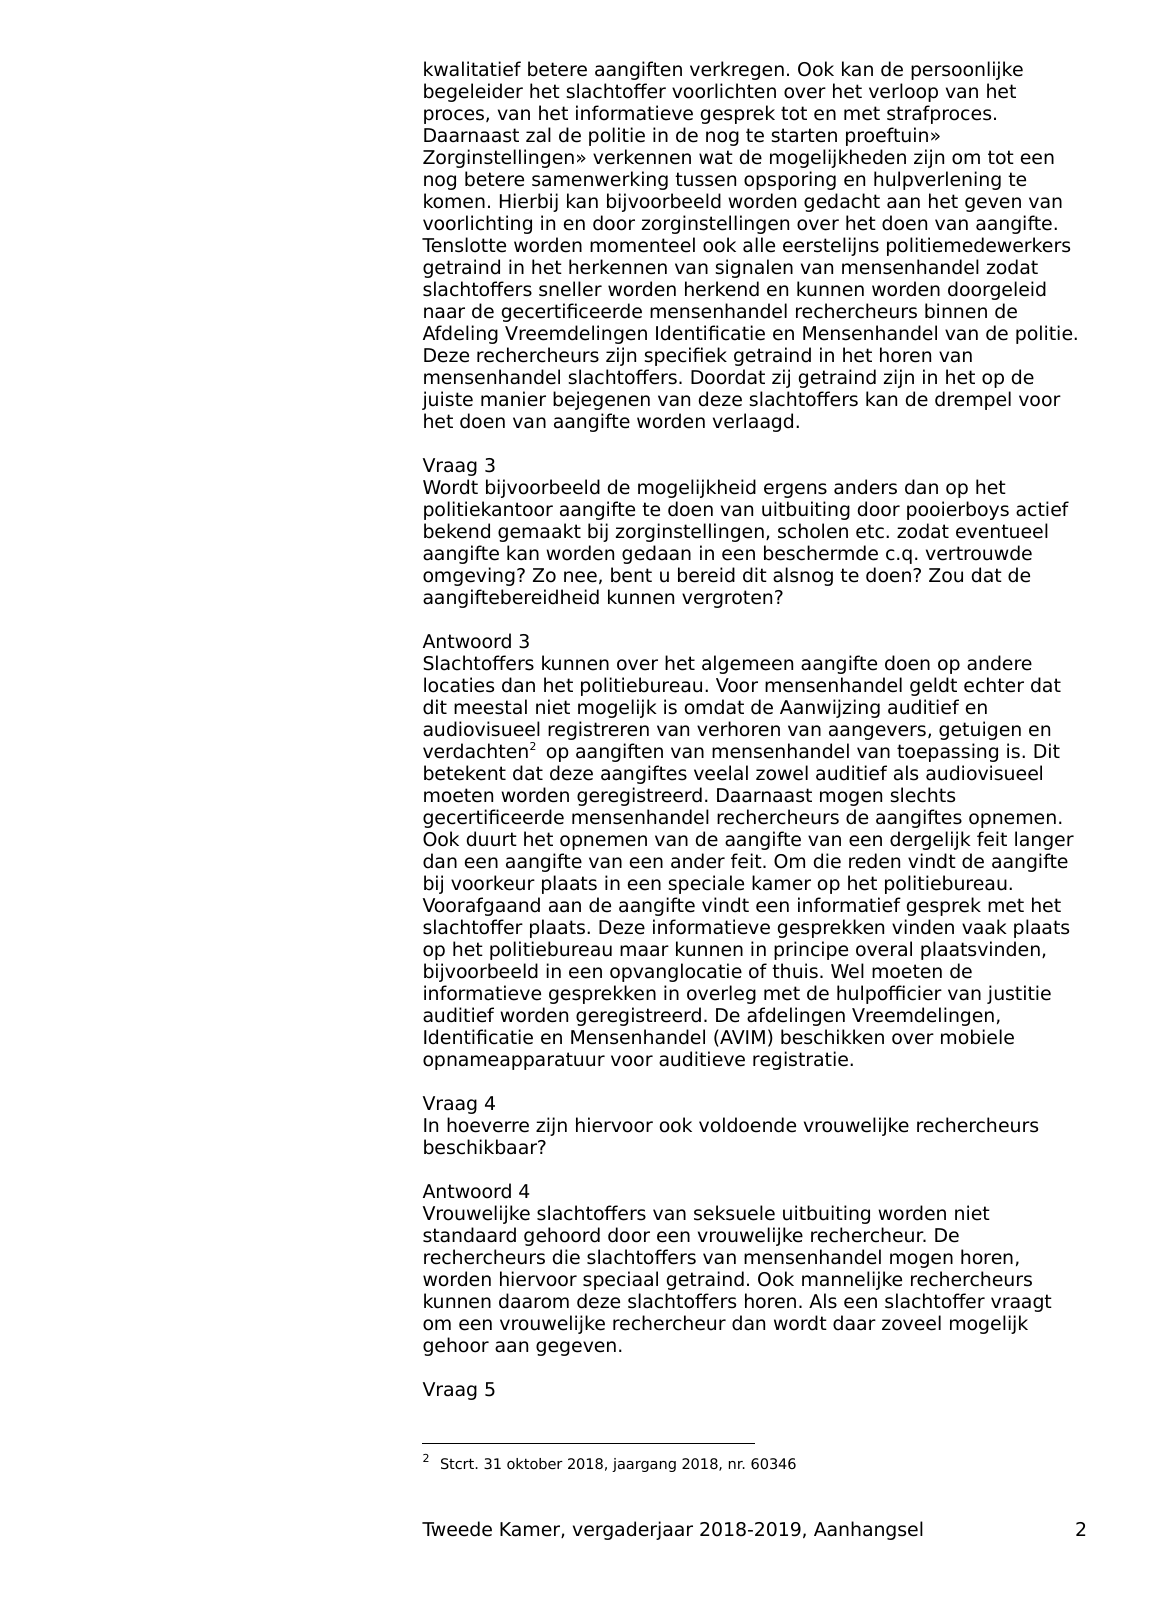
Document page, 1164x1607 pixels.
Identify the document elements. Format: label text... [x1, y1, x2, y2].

text Daarnaast zal de politie in de nog te starten proeftuin» Zorginstellingen» verkennen wat de mogelijkheden zijn om tot een nog betere samenwerking tussen opsporing en hulpverlening te komen. Hierbij kan bijvoorbeeld worden gedacht aan het geven van voorlichting in en door zorginstellingen over het doen van aangifte. [422, 125, 1087, 235]
text In hoeverre zijn hiervoor ook voldoende vrouwelijke rechercheurs beschikbaar? [422, 1115, 1087, 1159]
text Antwoord 4 [422, 1181, 1087, 1203]
text Stcrt. 31 oktober 2018, jaargang 2018, nr. 60346 [422, 1452, 1087, 1474]
text Voorafgaand aan de aangifte vindt een informatief gesprek met het slachtoffer plaats. Deze informatieve gesprekken vinden vaak plaats op het politiebureau maar kunnen in principe overal plaatsvinden, bijvoorbeeld in een opvanglocatie of thuis. Wel moeten de informatieve gesprekken in overleg met de hulpofficier van justitie auditief worden geregistreerd. De afdelingen Vreemdelingen, Identificatie en Mensenhandel (AVIM) beschikken over mobiele opnameapparatuur voor auditieve registratie. [422, 895, 1087, 1071]
text Vraag 5 [422, 1379, 1087, 1401]
text Vrouwelijke slachtoffers van seksuele uitbuiting worden niet standaard gehoord door een vrouwelijke rechercheur. De rechercheurs die slachtoffers van mensenhandel mogen horen, worden hiervoor speciaal getraind. Ook mannelijke rechercheurs kunnen daarom deze slachtoffers horen. Als een slachtoffer vraagt om een vrouwelijke rechercheur dan wordt daar zoveel mogelijk gehoor aan gegeven. [422, 1203, 1087, 1357]
text Vraag 4 [422, 1093, 1087, 1115]
text Wordt bijvoorbeeld de mogelijkheid ergens anders dan op het politiekantoor aangifte te doen van uitbuiting door pooierboys actief bekend gemaakt bij zorginstellingen, scholen etc. zodat eventueel aangifte kan worden gedaan in een beschermde c.q. vertrouwde omgeving? Zo nee, bent u bereid dit alsnog te doen? Zou dat de aangiftebereidheid kunnen vergroten? [422, 477, 1087, 609]
text Antwoord 3 [422, 631, 1087, 653]
text Slachtoffers kunnen over het algemeen aangifte doen op andere locaties dan het politiebureau. Voor mensenhandel geldt echter dat dit meestal niet mogelijk is omdat de Aanwijzing auditief en audiovisueel registreren van verhoren van aangevers, getuigen en verdachten op aangiften van mensenhandel van toepassing is. Dit betekent dat deze aangiftes veelal zowel auditief als audiovisueel moeten worden geregistreerd. Daarnaast mogen slechts gecertificeerde mensenhandel rechercheurs de aangiftes opnemen. Ook duurt het opnemen van de aangifte van een dergelijk feit langer dan een aangifte van een ander feit. Om die reden vindt de aangifte bij voorkeur plaats in een speciale kamer op het politiebureau. [422, 653, 1087, 895]
text kwalitatief betere aangiften verkregen. Ook kan de persoonlijke begeleider het slachtoffer voorlichten over het verloop van het proces, van het informatieve gesprek tot en met strafproces. [422, 59, 1087, 125]
text Tenslotte worden momenteel ook alle eerstelijns politiemedewerkers getraind in het herkennen van signalen van mensenhandel zodat slachtoffers sneller worden herkend en kunnen worden doorgeleid naar de gecertificeerde mensenhandel rechercheurs binnen de Afdeling Vreemdelingen Identificatie en Mensenhandel van de politie. Deze rechercheurs zijn specifiek getraind in het horen van mensenhandel slachtoffers. Doordat zij getraind zijn in het op de juiste manier bejegenen van deze slachtoffers kan de drempel voor het doen van aangifte worden verlaagd. [422, 235, 1087, 433]
text Vraag 3 [422, 455, 1087, 477]
